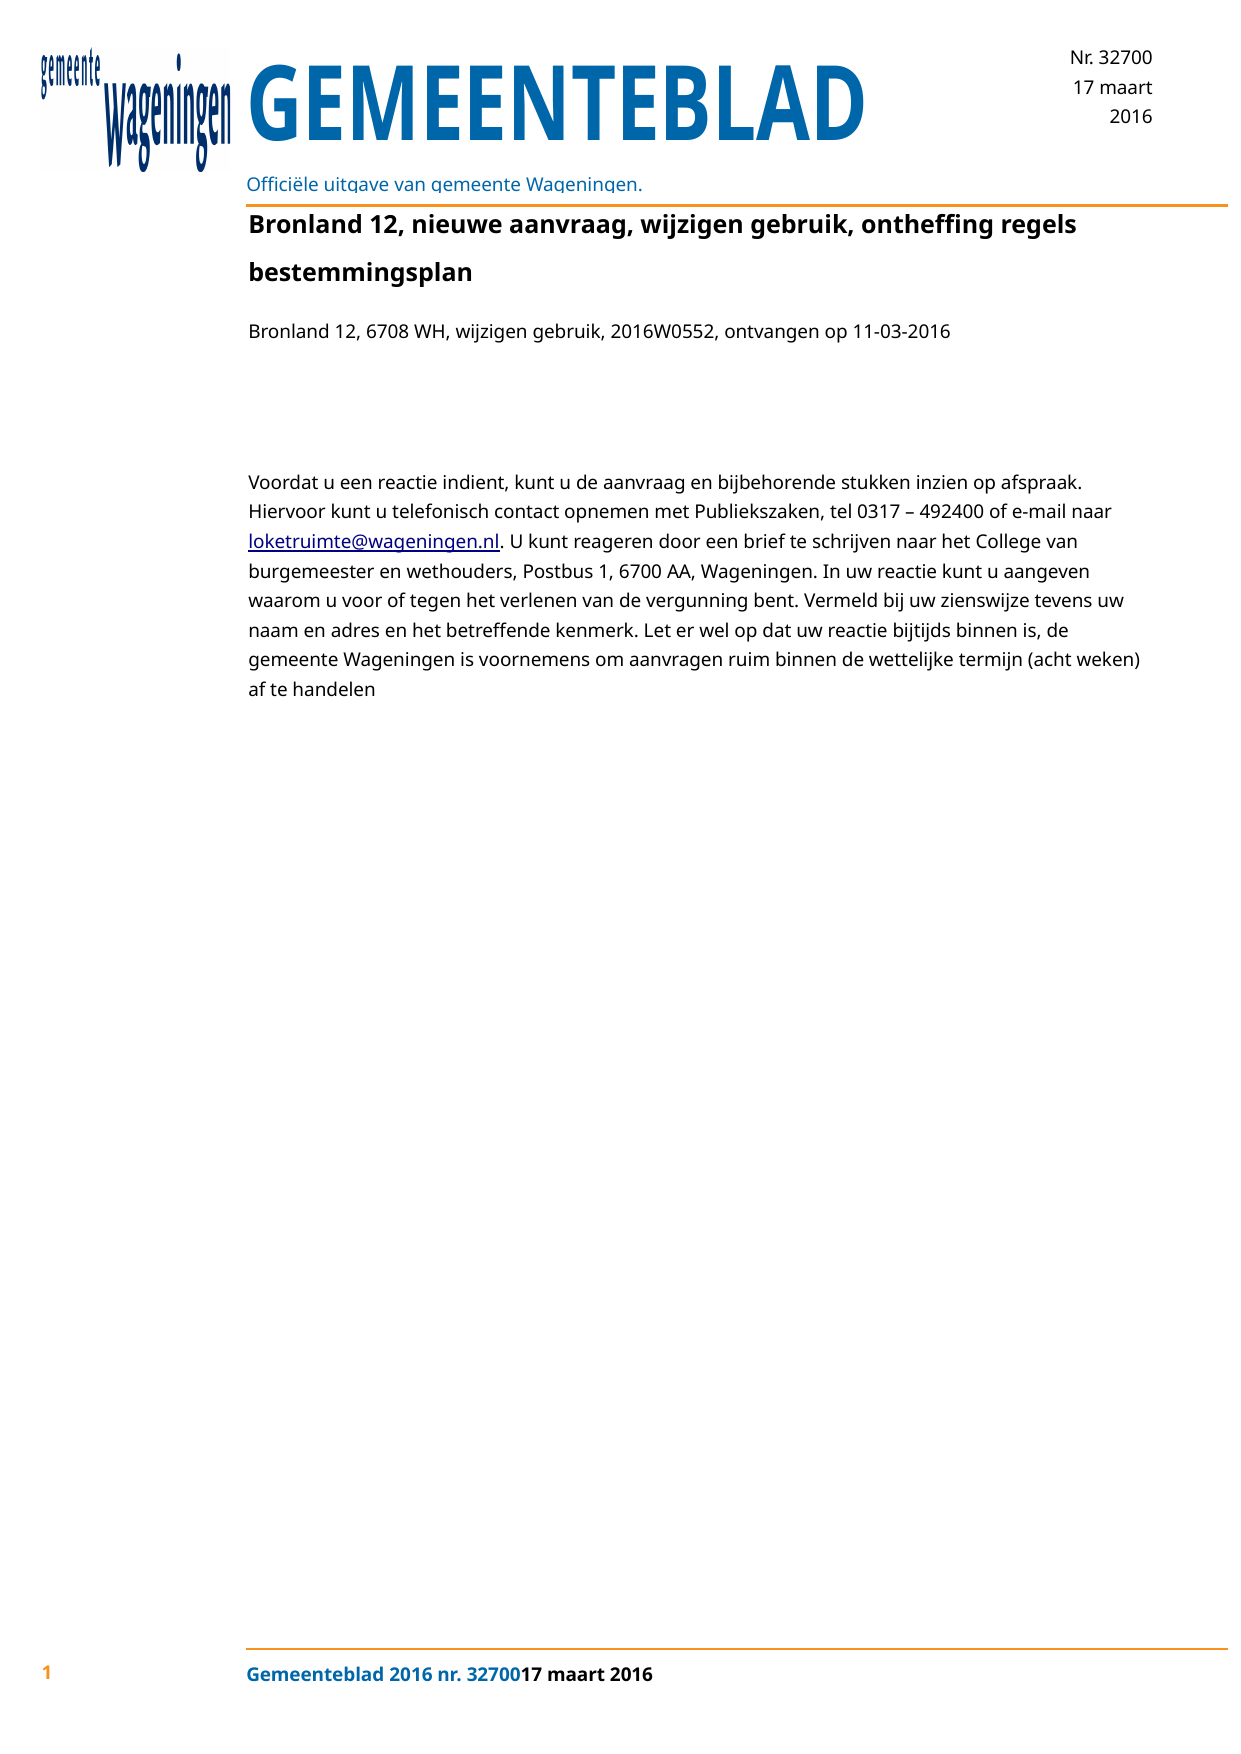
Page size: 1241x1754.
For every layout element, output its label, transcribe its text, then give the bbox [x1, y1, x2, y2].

picture [41, 47, 231, 172]
text Voordat u een reactie indient, kunt u de aanvraag en bijbehorende stukken inzien op afspraak. Hiervoor kunt u telefonisch contact opnemen met Publiekszaken, tel 0317 – 492400 of e-mail naar loketruimte@wageningen.nl. U kunt reageren door een brief te schrijven naar het College van burgemeester en wethouders, Postbus 1, 6700 AA, Wageningen. In uw reactie kunt u aangeven waarom u voor of tegen het verlenen van de vergunning bent. Vermeld bij uw zienswijze tevens uw naam en adres en het betreffende kenmerk. Let er wel op dat uw reactie bijtijds binnen is, de gemeente Wageningen is voornemens om aanvragen ruim binnen de wettelijke termijn (acht weken) af te handelen [248, 469, 1152, 702]
text Bronland 12, nieuwe aanvraag, wijzigen gebruik, ontheffing regels bestemmingsplan [248, 207, 1152, 288]
text Bronland 12, 6708 WH, wijzigen gebruik, 2016W0552, ontvangen op 11-03-2016 [248, 318, 1152, 344]
